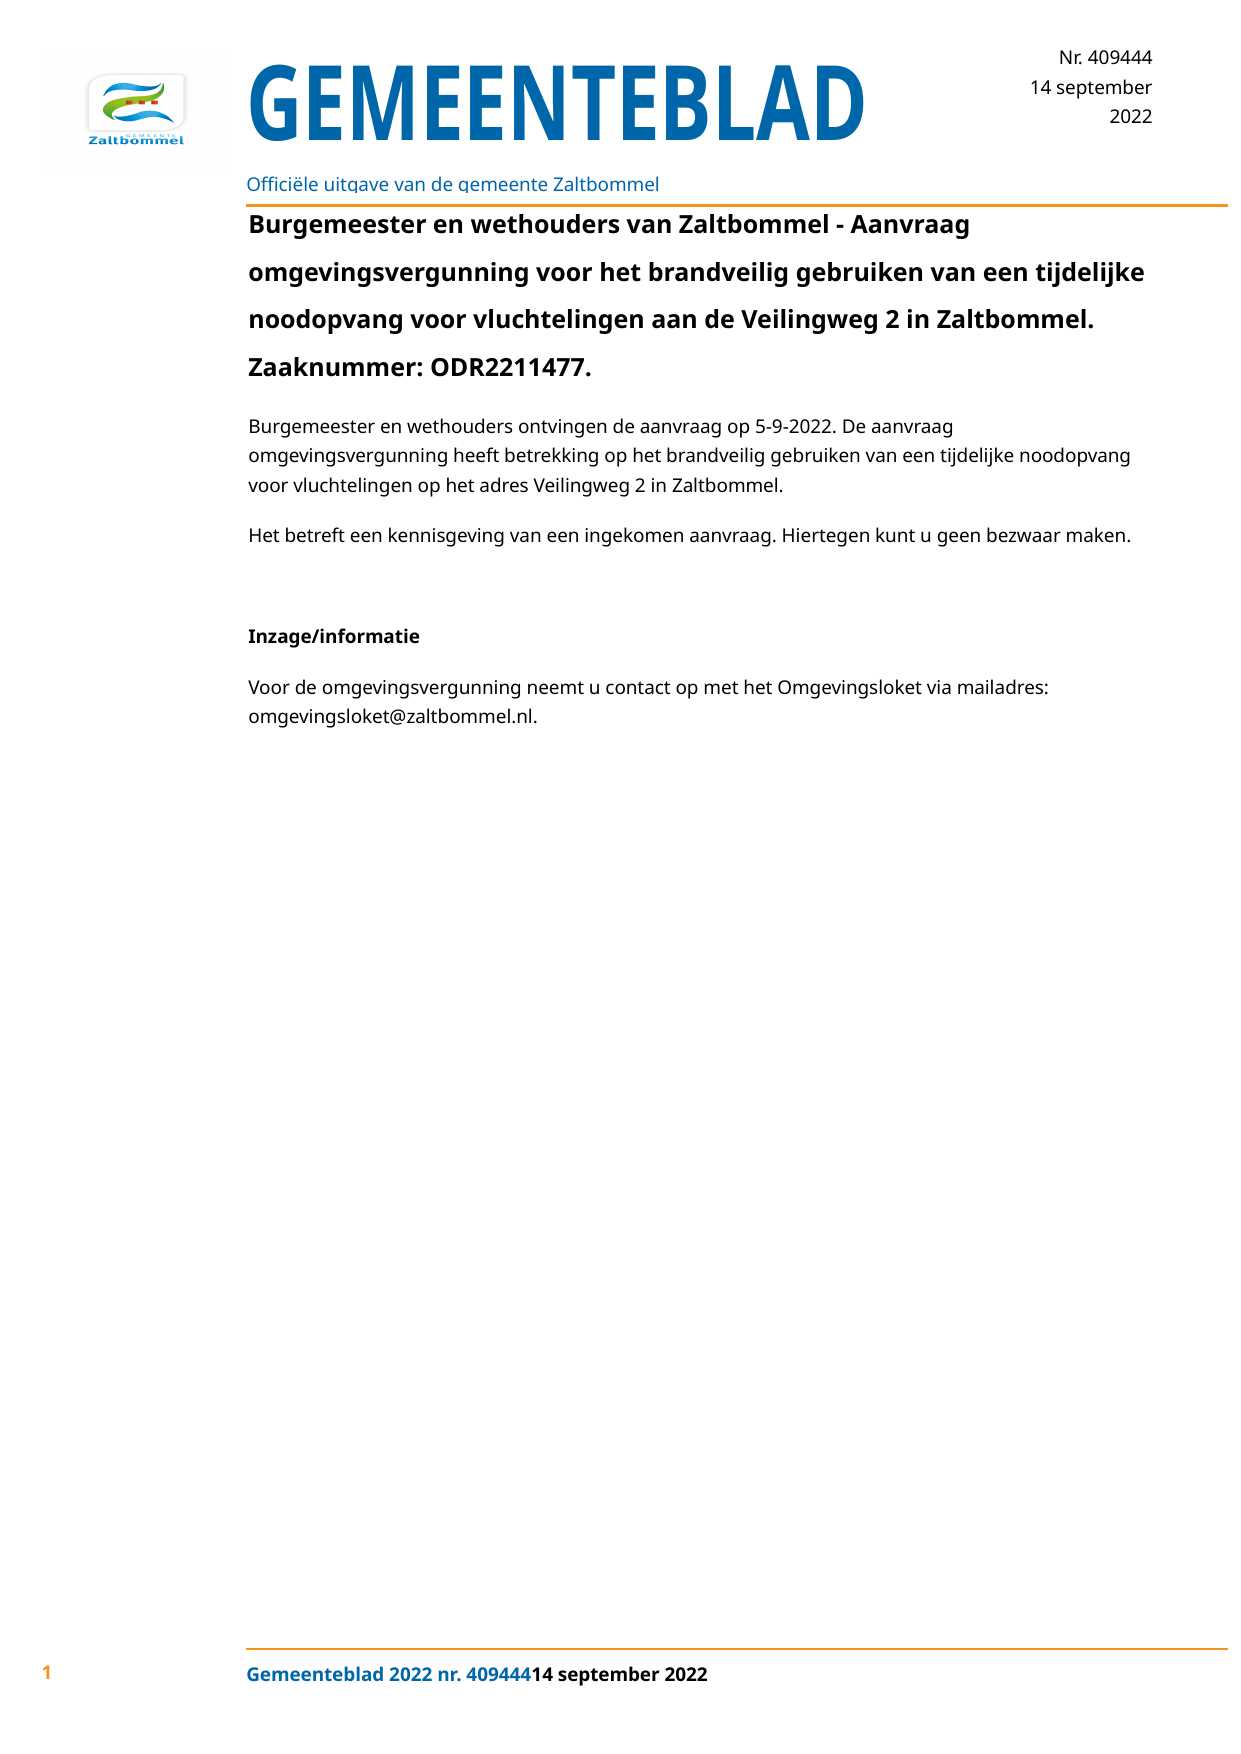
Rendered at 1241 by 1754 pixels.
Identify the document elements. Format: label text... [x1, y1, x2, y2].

text Het betreft een kennisgeving van een ingekomen aanvraag. Hiertegen kunt u geen bezwaar maken. [248, 523, 1152, 548]
text Voor de omgevingsvergunning neemt u contact op met het Omgevingsloket via mailadres: omgevingsloket@zaltbommel.nl. [248, 674, 1152, 729]
text Burgemeester en wethouders ontvingen de aanvraag op 5-9-2022. De aanvraag omgevingsvergunning heeft betrekking op het brandveilig gebruiken van een tijdelijke noodopvang voor vluchtelingen op het adres Veilingweg 2 in Zaltbommel. [248, 413, 1152, 498]
picture [41, 47, 231, 172]
text Burgemeester en wethouders van Zaltbommel - Aanvraag omgevingsvergunning voor het brandveilig gebruiken van een tijdelijke noodopvang voor vluchtelingen aan de Veilingweg 2 in Zaltbommel. Zaaknummer: ODR2211477. [248, 207, 1152, 384]
text Inzage/informatie [248, 623, 1152, 649]
